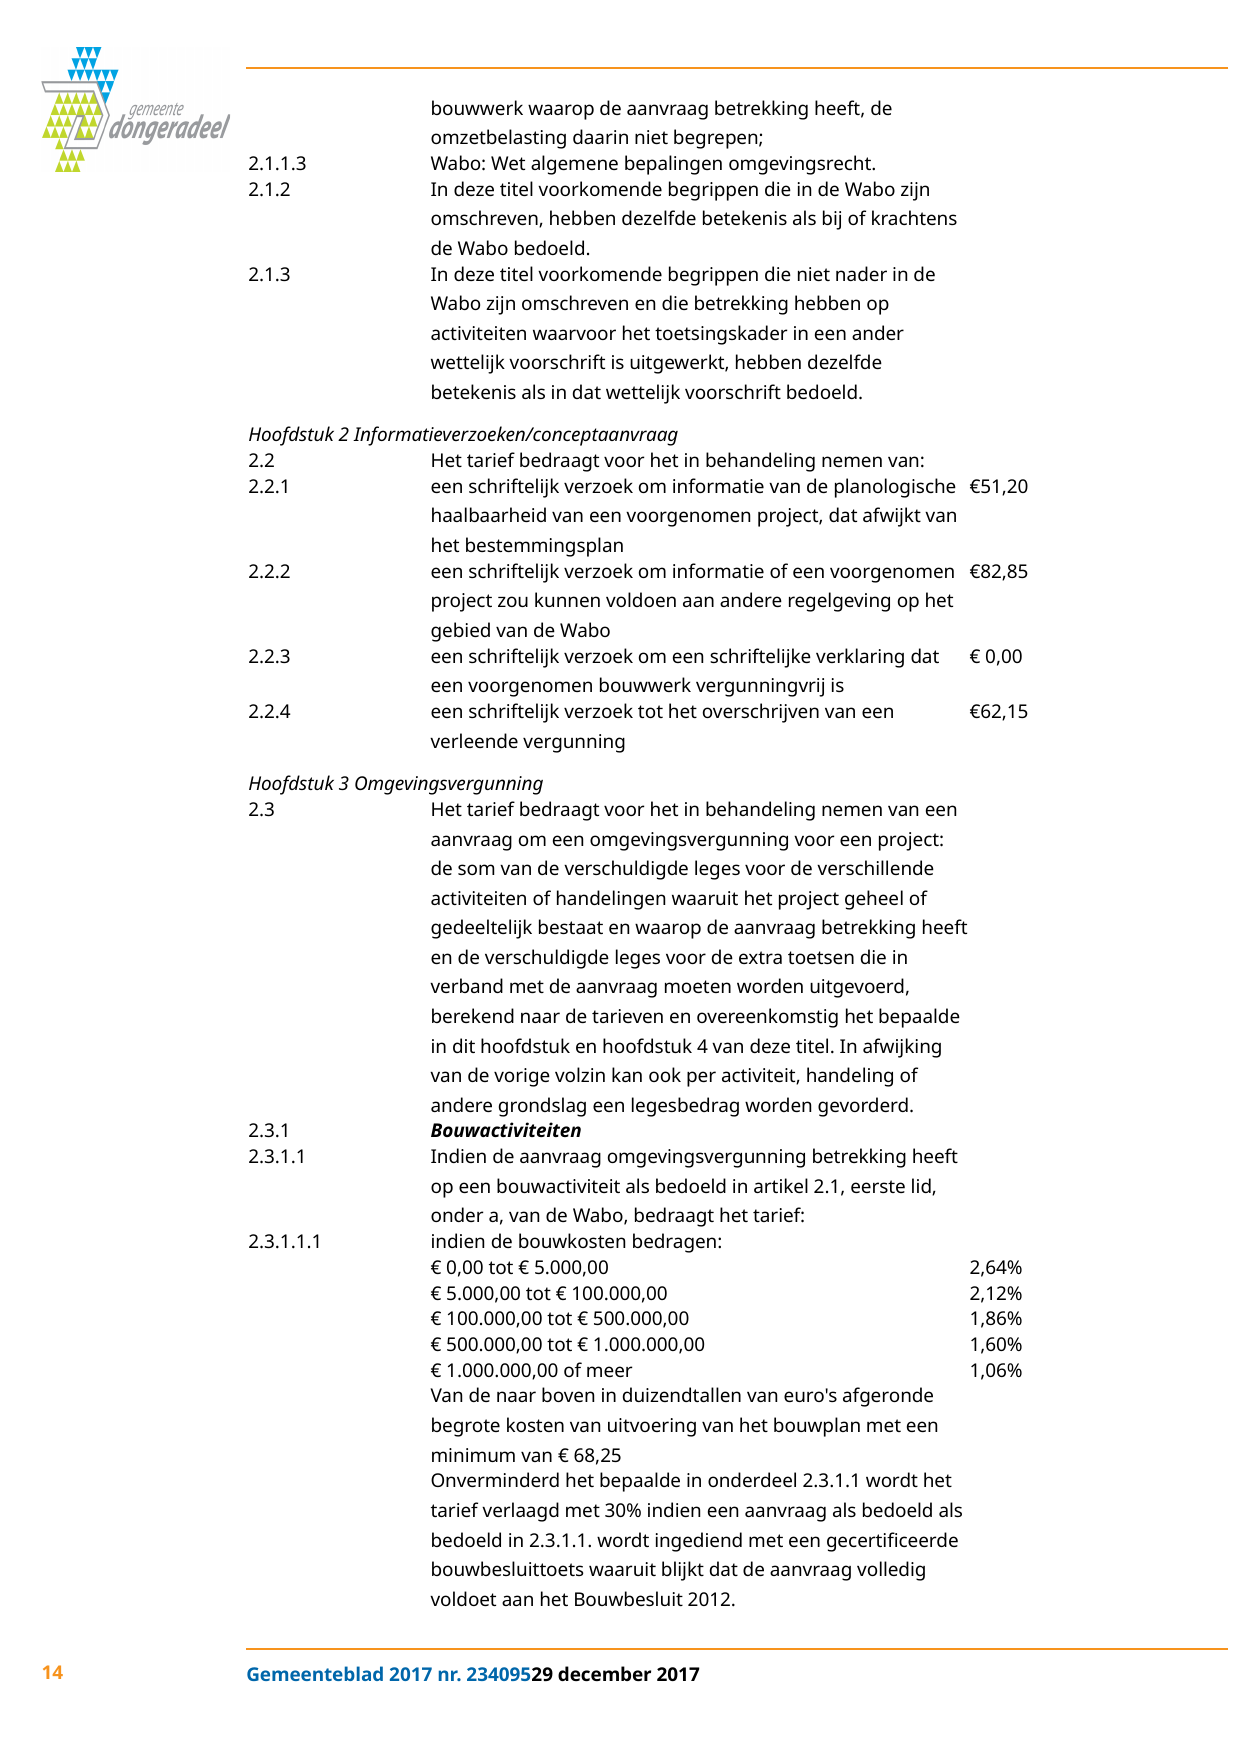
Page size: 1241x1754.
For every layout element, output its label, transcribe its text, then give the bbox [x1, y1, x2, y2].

table_cell bouwwerk waarop de aanvraag betrekking heeft, de omzetbelasting daarin niet begrepen; [430, 95, 969, 150]
picture [99, 72, 104, 80]
table_cell [248, 1280, 430, 1306]
table_cell Indien de aanvraag omgevingsvergunning betrekking heeft op een bouwactiviteit als bedoeld in artikel 2.1, eerste lid, onder a, van de Wabo, bedraagt het tarief: [430, 1144, 969, 1228]
table_cell 2.1.1.3 [248, 150, 430, 176]
table_header Het tarief bedraagt voor het in behandeling nemen van: [430, 448, 969, 473]
table_cell [969, 1228, 1152, 1254]
table_cell €62,15 [969, 698, 1152, 753]
table_cell 2.2.2 [248, 558, 430, 643]
table_cell €51,20 [969, 473, 1152, 558]
table_cell [969, 1468, 1152, 1612]
table_cell een schriftelijk verzoek om informatie van de planologische haalbaarheid van een voorgenomen project, dat afwijkt van het bestemmingsplan [430, 473, 969, 558]
table_cell Van de naar boven in duizendtallen van euro's afgeronde begrote kosten van uitvoering van het bouwplan met een minimum van € 68,25 [430, 1383, 969, 1468]
table_cell [969, 1383, 1152, 1468]
table_cell Bouwactiviteiten [430, 1118, 969, 1143]
table_cell [248, 95, 430, 150]
table_cell 2,12% [969, 1280, 1152, 1306]
table_header [969, 448, 1152, 473]
table_cell een schriftelijk verzoek tot het overschrijven van een verleende vergunning [430, 698, 969, 753]
table_cell [248, 1383, 430, 1468]
table_cell [248, 1468, 430, 1612]
table_cell 2.2.4 [248, 698, 430, 753]
picture [107, 73, 113, 80]
table_cell 1,06% [969, 1357, 1152, 1383]
table_header Het tarief bedraagt voor het in behandeling nemen van een aanvraag om een omgevingsvergunning voor een project: de som van de verschuldigde leges voor de verschillende activiteiten of handelingen waaruit het project geheel of gedeeltelijk bestaat en waarop de aanvraag betrekking heeft en de verschuldigde leges voor de extra toetsen die in verband met de aanvraag moeten worden uitgevoerd, berekend naar de tarieven en overeenkomstig het bepaalde in dit hoofdstuk en hoofdstuk 4 van deze titel. In afwijking van de vorige volzin kan ook per activiteit, handeling of andere grondslag een legesbedrag worden gevorderd. [430, 796, 969, 1118]
table_cell Wabo: Wet algemene bepalingen omgevingsrecht. [430, 150, 969, 176]
table_header 2.2 [248, 448, 430, 473]
table_cell € 0,00 [969, 643, 1152, 698]
table_cell In deze titel voorkomende begrippen die niet nader in de Wabo zijn omschreven en die betrekking hebben op activiteiten waarvoor het toetsingskader in een ander wettelijk voorschrift is uitgewerkt, hebben dezelfde betekenis als in dat wettelijk voorschrift bedoeld. [430, 261, 969, 405]
table_cell € 0,00 tot € 5.000,00 [430, 1254, 969, 1280]
table_header 2.3 [248, 796, 430, 1118]
table_cell 2.3.1.1 [248, 1144, 430, 1228]
table_cell € 500.000,00 tot € 1.000.000,00 [430, 1331, 969, 1357]
table_cell In deze titel voorkomende begrippen die in de Wabo zijn omschreven, hebben dezelfde betekenis als bij of krachtens de Wabo bedoeld. [430, 176, 969, 261]
table_cell 1,60% [969, 1331, 1152, 1357]
table_cell [248, 1331, 430, 1357]
table_cell indien de bouwkosten bedragen: [430, 1228, 969, 1254]
table_cell 2.1.2 [248, 176, 430, 261]
table_cell 2.2.1 [248, 473, 430, 558]
table_cell € 100.000,00 tot € 500.000,00 [430, 1306, 969, 1331]
table_cell [248, 1254, 430, 1280]
table_cell Onverminderd het bepaalde in onderdeel 2.3.1.1 wordt het tarief verlaagd met 30% indien een aanvraag als bedoeld als bedoeld in 2.3.1.1. wordt ingediend met een gecertificeerde bouwbesluittoets waaruit blijkt dat de aanvraag volledig voldoet aan het Bouwbesluit 2012. [430, 1468, 969, 1612]
table_cell [969, 261, 1152, 405]
table_cell [969, 1118, 1152, 1143]
table_cell een schriftelijk verzoek om een schriftelijke verklaring dat een voorgenomen bouwwerk vergunningvrij is [430, 643, 969, 698]
table_cell € 1.000.000,00 of meer [430, 1357, 969, 1383]
table_cell [248, 1306, 430, 1331]
table_cell [969, 150, 1152, 176]
table_cell [248, 1357, 430, 1383]
text Hoofdstuk 3 Omgevingsvergunning [248, 770, 1152, 796]
table_cell [969, 95, 1152, 150]
text Hoofdstuk 2 Informatieverzoeken/conceptaanvraag [248, 422, 1152, 447]
table_cell [969, 1144, 1152, 1228]
table_cell 1,86% [969, 1306, 1152, 1331]
table_cell € 5.000,00 tot € 100.000,00 [430, 1280, 969, 1306]
table_cell 2.3.1 [248, 1118, 430, 1143]
table_cell 2.3.1.1.1 [248, 1228, 430, 1254]
table_cell [969, 176, 1152, 261]
table_cell €82,85 [969, 558, 1152, 643]
table_cell 2.2.3 [248, 643, 430, 698]
picture [41, 47, 231, 172]
table_cell 2,64% [969, 1254, 1152, 1280]
table_cell 2.1.3 [248, 261, 430, 405]
table_header [969, 796, 1152, 1118]
table_cell een schriftelijk verzoek om informatie of een voorgenomen project zou kunnen voldoen aan andere regelgeving op het gebied van de Wabo [430, 558, 969, 643]
